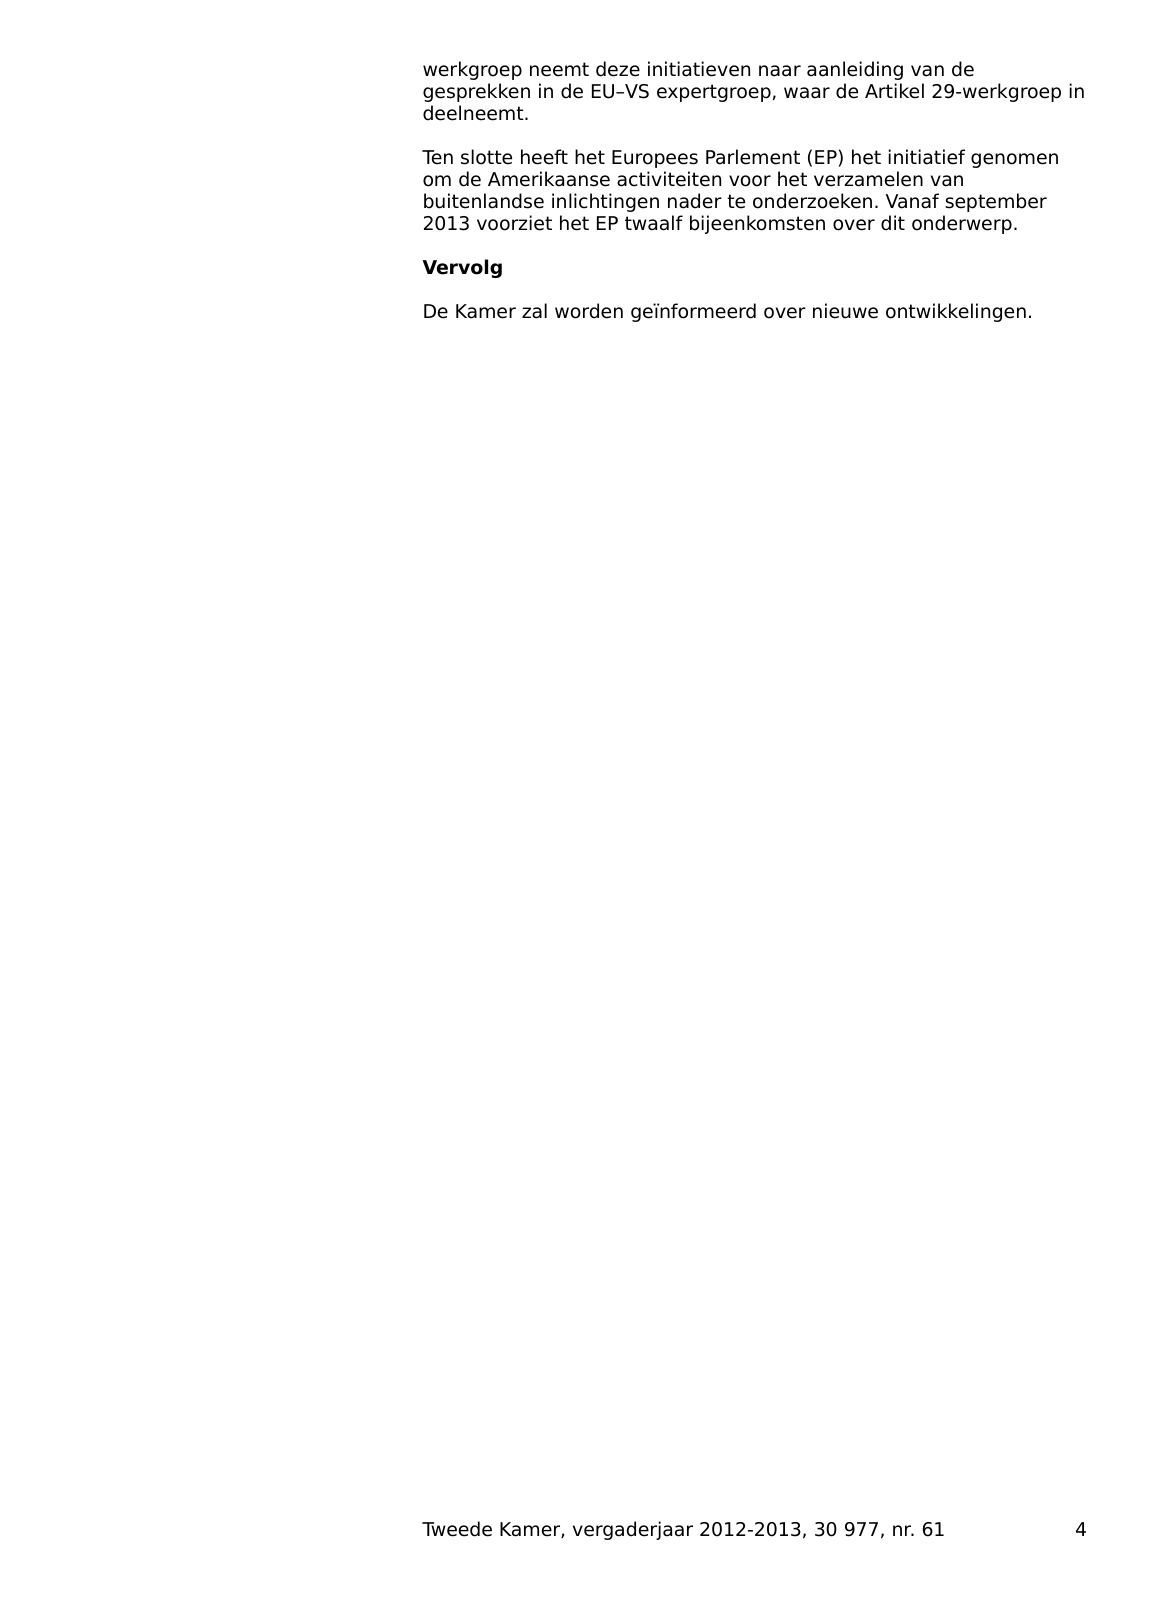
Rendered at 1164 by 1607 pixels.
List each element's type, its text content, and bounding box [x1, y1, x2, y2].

text Ten slotte heeft het Europees Parlement (EP) het initiatief genomen om de Amerikaanse activiteiten voor het verzamelen van buitenlandse inlichtingen nader te onderzoeken. Vanaf september 2013 voorziet het EP twaalf bijeenkomsten over dit onderwerp. [422, 147, 1087, 235]
text werkgroep neemt deze initiatieven naar aanleiding van de gesprekken in de EU–VS expertgroep, waar de Artikel 29-werkgroep in deelneemt. [422, 59, 1087, 125]
subtitle Vervolg [422, 257, 1087, 279]
text De Kamer zal worden geïnformeerd over nieuwe ontwikkelingen. [422, 301, 1087, 323]
